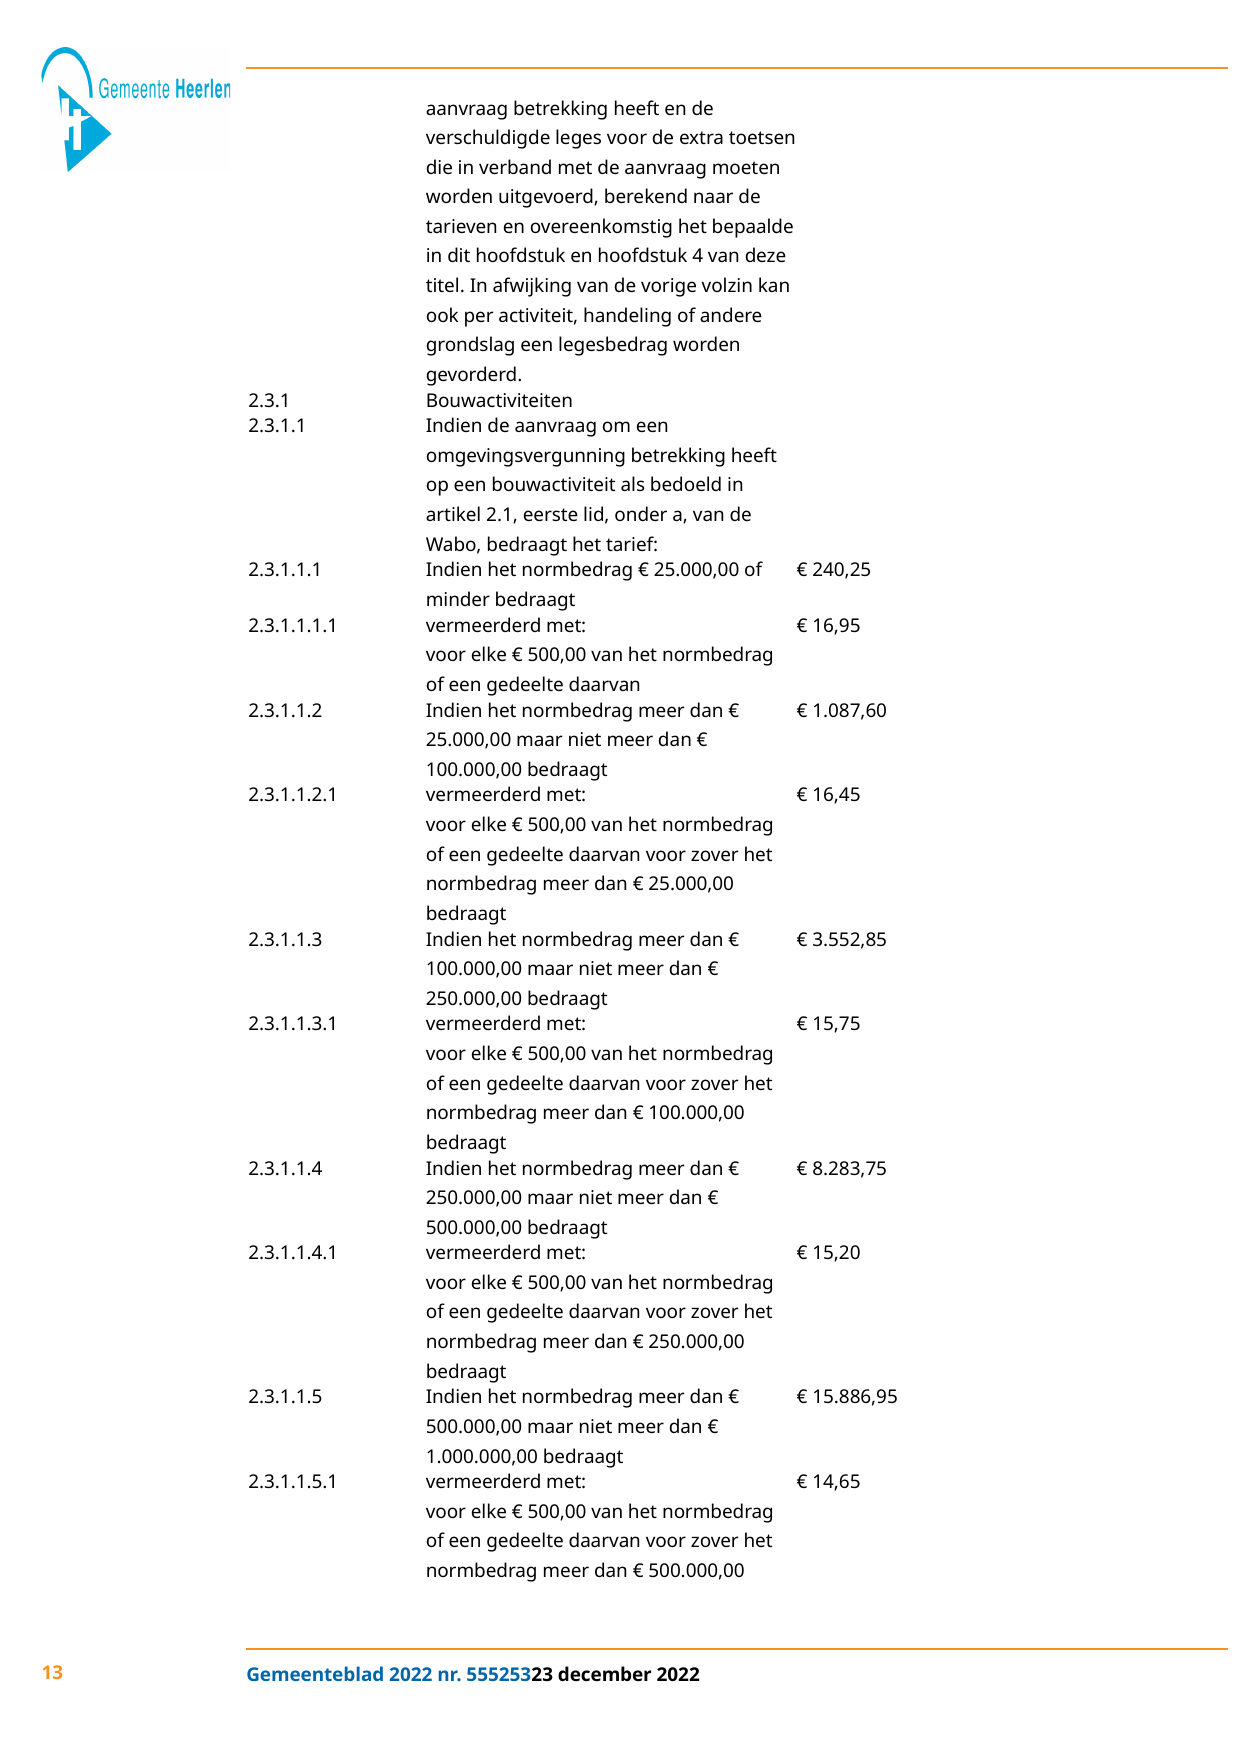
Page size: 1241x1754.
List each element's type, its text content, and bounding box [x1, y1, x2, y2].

table_cell Indien de aanvraag om een omgevingsvergunning betrekking heeft op een bouwactiviteit als bedoeld in artikel 2.1, eerste lid, onder a, van de Wabo, bedraagt het tarief: [426, 413, 796, 557]
table_cell Indien het normbedrag meer dan € 25.000,00 maar niet meer dan € 100.000,00 bedraagt [426, 697, 796, 782]
table_cell 2.3.1.1.5.1 [248, 1469, 426, 1583]
table_cell € 16,95 [796, 612, 974, 697]
table_cell Indien het normbedrag meer dan € 250.000,00 maar niet meer dan € 500.000,00 bedraagt [426, 1155, 796, 1239]
table_cell 2.3.1.1.2 [248, 697, 426, 782]
table_cell 2.3.1.1.3.1 [248, 1011, 426, 1155]
table_cell Indien het normbedrag € 25.000,00 of minder bedraagt [426, 557, 796, 612]
table_cell [796, 387, 974, 412]
table_cell € 15,75 [796, 1011, 974, 1155]
table_cell [974, 1384, 1152, 1468]
table_cell aanvraag betrekking heeft en de verschuldigde leges voor de extra toetsen die in verband met de aanvraag moeten worden uitgevoerd, berekend naar de tarieven en overeenkomstig het bepaalde in dit hoofdstuk en hoofdstuk 4 van deze titel. In afwijking van de vorige volzin kan ook per activiteit, handeling of andere grondslag een legesbedrag worden gevorderd. [426, 95, 796, 387]
table_cell € 1.087,60 [796, 697, 974, 782]
table_cell [796, 95, 974, 387]
table_cell vermeerderd met: voor elke € 500,00 van het normbedrag of een gedeelte daarvan voor zover het normbedrag meer dan € 100.000,00 bedraagt [426, 1011, 796, 1155]
table_cell € 8.283,75 [796, 1155, 974, 1239]
table_cell 2.3.1.1.3 [248, 926, 426, 1011]
picture [41, 47, 231, 172]
table_cell € 15.886,95 [796, 1384, 974, 1468]
table_cell [974, 557, 1152, 612]
table_cell [974, 1155, 1152, 1239]
table_cell [796, 413, 974, 557]
table_cell vermeerderd met: voor elke € 500,00 van het normbedrag of een gedeelte daarvan [426, 612, 796, 697]
table_cell 2.3.1.1.4.1 [248, 1240, 426, 1384]
table_cell 2.3.1.1.4 [248, 1155, 426, 1239]
table_cell [974, 926, 1152, 1011]
table_cell [974, 95, 1152, 387]
table_cell [974, 387, 1152, 412]
table_cell vermeerderd met: voor elke € 500,00 van het normbedrag of een gedeelte daarvan voor zover het normbedrag meer dan € 500.000,00 [426, 1469, 796, 1583]
table_cell Indien het normbedrag meer dan € 100.000,00 maar niet meer dan € 250.000,00 bedraagt [426, 926, 796, 1011]
table_cell Bouwactiviteiten [426, 387, 796, 412]
table_cell [974, 1469, 1152, 1583]
table_cell 2.3.1.1.2.1 [248, 782, 426, 926]
table_cell € 14,65 [796, 1469, 974, 1583]
table_cell € 15,20 [796, 1240, 974, 1384]
table_cell vermeerderd met: voor elke € 500,00 van het normbedrag of een gedeelte daarvan voor zover het normbedrag meer dan € 25.000,00 bedraagt [426, 782, 796, 926]
table_cell [248, 95, 426, 387]
table_cell [974, 413, 1152, 557]
table_cell [974, 612, 1152, 697]
table_cell [974, 1011, 1152, 1155]
table_cell € 3.552,85 [796, 926, 974, 1011]
table_cell [974, 1240, 1152, 1384]
table_cell [974, 697, 1152, 782]
table_cell 2.3.1.1.1 [248, 557, 426, 612]
table_cell 2.3.1 [248, 387, 426, 412]
table_cell € 16,45 [796, 782, 974, 926]
table_cell vermeerderd met: voor elke € 500,00 van het normbedrag of een gedeelte daarvan voor zover het normbedrag meer dan € 250.000,00 bedraagt [426, 1240, 796, 1384]
table_cell € 240,25 [796, 557, 974, 612]
table_cell 2.3.1.1.1.1 [248, 612, 426, 697]
table_cell Indien het normbedrag meer dan € 500.000,00 maar niet meer dan € 1.000.000,00 bedraagt [426, 1384, 796, 1468]
picture [41, 47, 59, 70]
table_cell 2.3.1.1 [248, 413, 426, 557]
table_cell 2.3.1.1.5 [248, 1384, 426, 1468]
table_cell [974, 782, 1152, 926]
